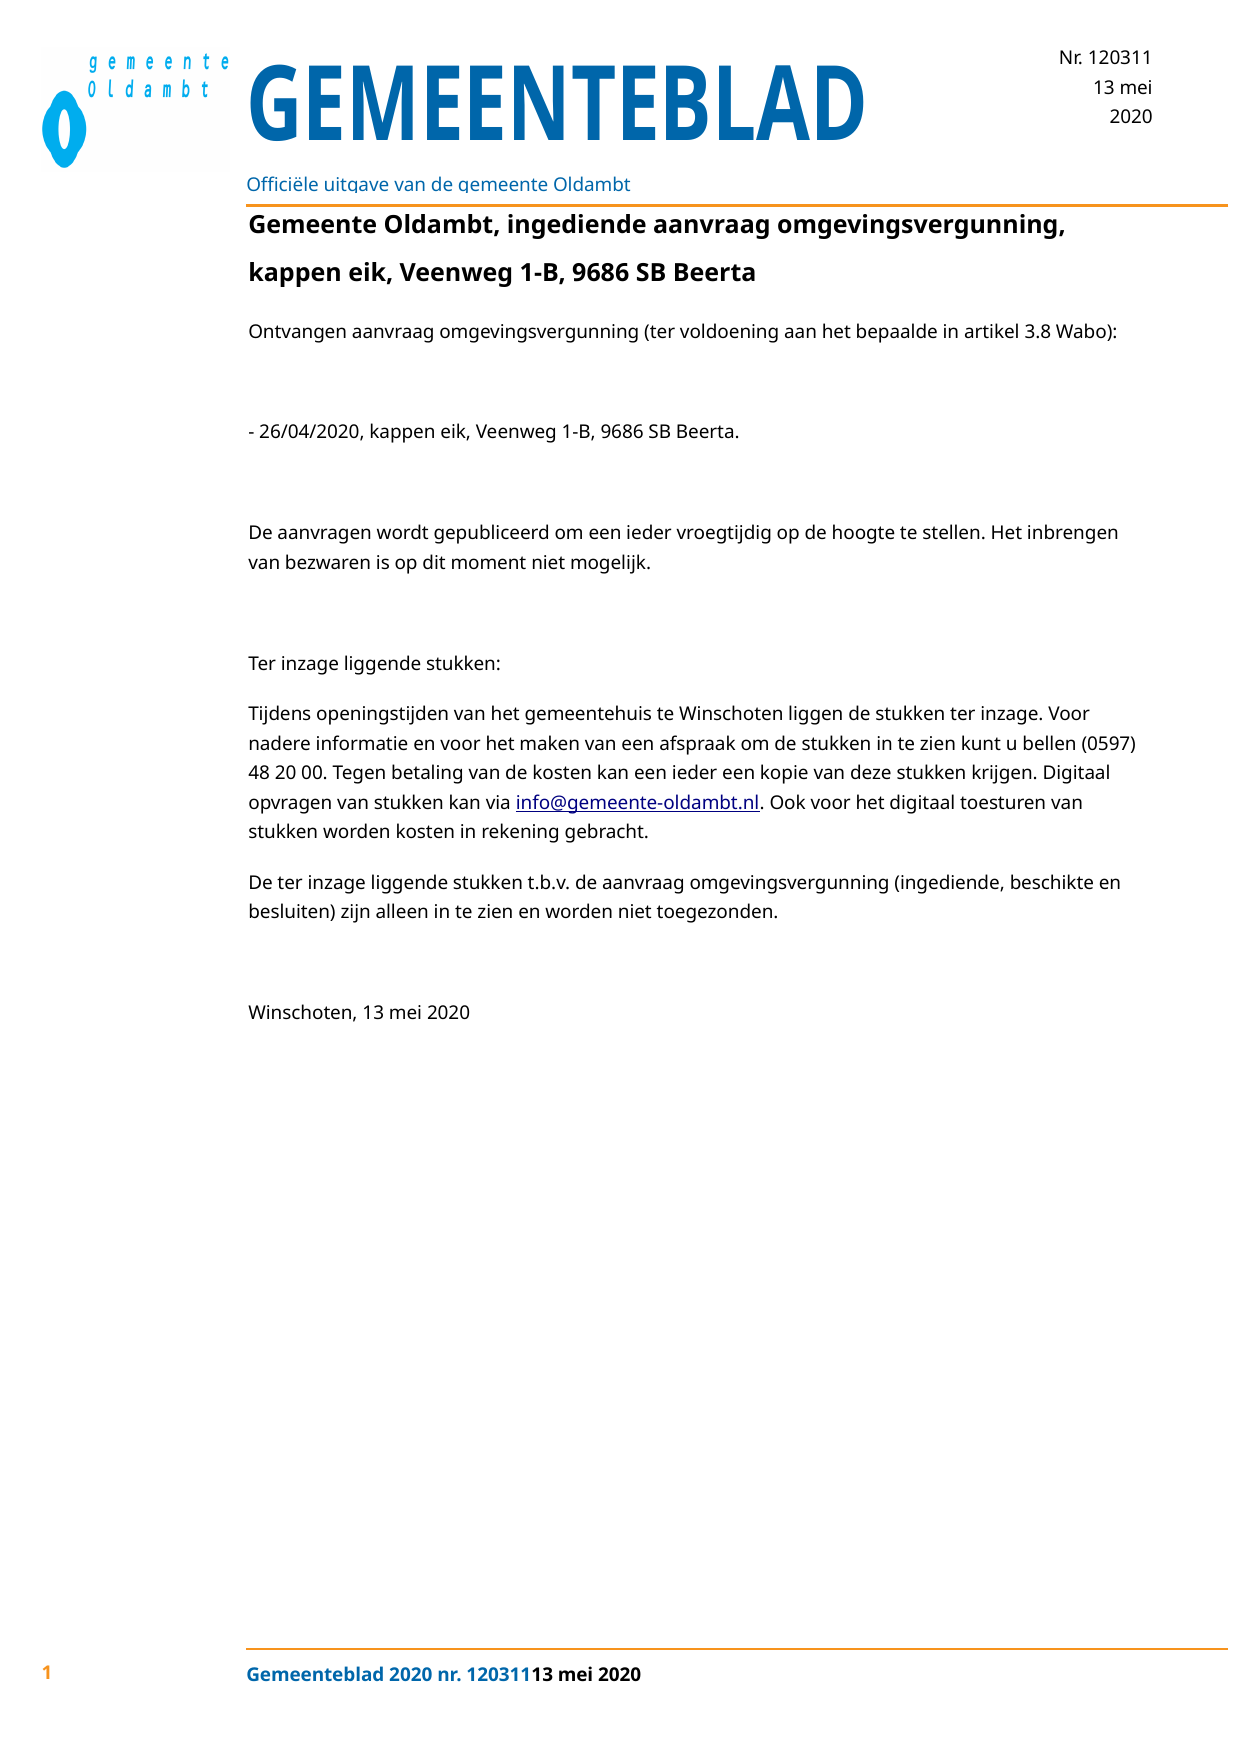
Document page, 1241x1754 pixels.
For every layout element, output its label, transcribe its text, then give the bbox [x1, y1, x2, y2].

text Ter inzage liggende stukken: [248, 650, 1152, 676]
text Ontvangen aanvraag omgevingsvergunning (ter voldoening aan het bepaalde in artikel 3.8 Wabo): [248, 318, 1152, 344]
picture [41, 47, 231, 172]
text De ter inzage liggende stukken t.b.v. de aanvraag omgevingsvergunning (ingediende, beschikte en besluiten) zijn alleen in te zien en worden niet toegezonden. [248, 869, 1152, 924]
text - 26/04/2020, kappen eik, Veenweg 1-B, 9686 SB Beerta. [248, 419, 1152, 444]
text Gemeente Oldambt, ingediende aanvraag omgevingsvergunning, kappen eik, Veenweg 1-B, 9686 SB Beerta [248, 207, 1152, 288]
text Winschoten, 13 mei 2020 [248, 999, 1152, 1025]
text De aanvragen wordt gepubliceerd om een ieder vroegtijdig op de hoogte te stellen. Het inbrengen van bezwaren is op dit moment niet mogelijk. [248, 519, 1152, 575]
text Tijdens openingstijden van het gemeentehuis te Winschoten liggen de stukken ter inzage. Voor nadere informatie en voor het maken van een afspraak om de stukken in te zien kunt u bellen (0597) 48 20 00. Tegen betaling van de kosten kan een ieder een kopie van deze stukken krijgen. Digitaal opvragen van stukken kan via info@gemeente-oldambt.nl. Ook voor het digitaal toesturen van stukken worden kosten in rekening gebracht. [248, 700, 1152, 844]
